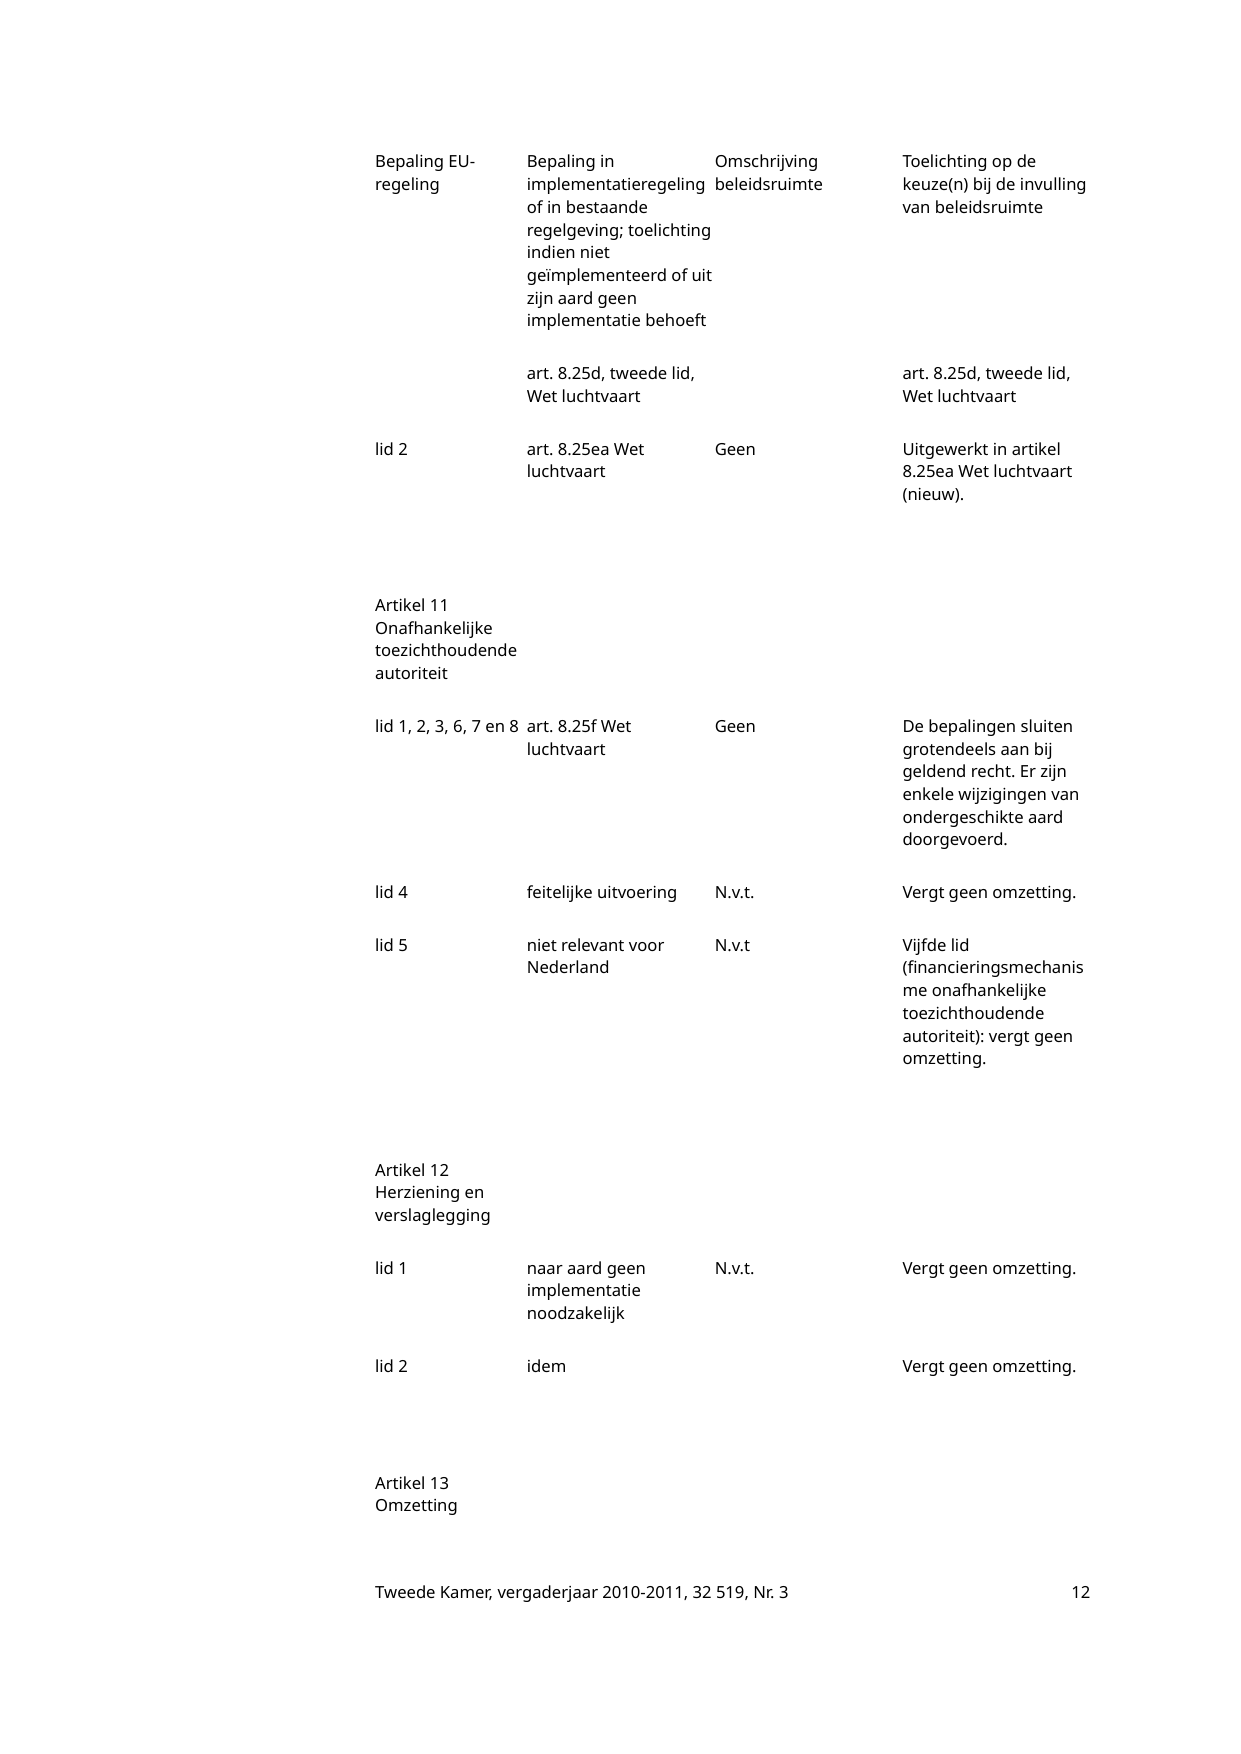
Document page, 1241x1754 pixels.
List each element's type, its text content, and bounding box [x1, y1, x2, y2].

table_cell Artikel 13 Omzetting [375, 1471, 527, 1547]
table_cell Vergt geen omzetting. [902, 1256, 1090, 1354]
table_cell Vergt geen omzetting. [902, 1354, 1090, 1413]
table_cell [902, 1413, 1090, 1471]
table_cell lid 2 [375, 1354, 527, 1413]
table_cell lid 1 [375, 1256, 527, 1354]
table_cell [715, 1100, 902, 1158]
table_cell Uitgewerkt in artikel 8.25ea Wet luchtvaart (nieuw). [902, 437, 1090, 535]
table_header Toelichting op de keuze(n) bij de invulling van beleidsruimte [902, 150, 1090, 362]
table_cell art. 8.25d, tweede lid, Wet luchtvaart [902, 362, 1090, 437]
table_cell Vergt geen omzetting. [902, 881, 1090, 933]
table_cell [527, 1158, 714, 1256]
table_cell [715, 594, 902, 714]
table_cell [715, 1354, 902, 1413]
table_cell Artikel 12 Herziening en verslaglegging [375, 1158, 527, 1256]
table_header Bepaling EU-regeling [375, 150, 527, 362]
table_cell lid 4 [375, 881, 527, 933]
table_cell [902, 1158, 1090, 1256]
table_cell Vijfde lid (financieringsmechanisme onafhankelijke toezichthoudende autoriteit): vergt geen omzetting. [902, 934, 1090, 1100]
table_cell [527, 535, 714, 594]
table_cell lid 1, 2, 3, 6, 7 en 8 [375, 715, 527, 881]
table_cell [902, 1471, 1090, 1547]
table_cell [375, 1413, 527, 1471]
table_cell Geen [715, 715, 902, 881]
table_cell [375, 1100, 527, 1158]
table_cell [375, 362, 527, 437]
table_cell [902, 535, 1090, 594]
table_cell [902, 1100, 1090, 1158]
table_cell Geen [715, 437, 902, 535]
table_cell [715, 1158, 902, 1256]
table_cell N.v.t [715, 934, 902, 1100]
table_cell [715, 362, 902, 437]
table_cell [715, 1413, 902, 1471]
table_cell Artikel 11 Onafhankelijke toezichthoudende autoriteit [375, 594, 527, 714]
table_cell naar aard geen implementatie noodzakelijk [527, 1256, 714, 1354]
table_cell [375, 535, 527, 594]
table_cell [715, 1471, 902, 1547]
table_cell [527, 1471, 714, 1547]
table_cell art. 8.25ea Wet luchtvaart [527, 437, 714, 535]
table_cell [902, 594, 1090, 714]
table_cell [527, 594, 714, 714]
table_cell N.v.t. [715, 881, 902, 933]
table_cell [527, 1413, 714, 1471]
table_cell lid 2 [375, 437, 527, 535]
table_cell [527, 1100, 714, 1158]
table_header Bepaling in implementatieregeling of in bestaande regelgeving; toelichting indien niet geïmplementeerd of uit zijn aard geen implementatie behoeft [527, 150, 714, 362]
table_cell idem [527, 1354, 714, 1413]
table_cell niet relevant voor Nederland [527, 934, 714, 1100]
table_cell N.v.t. [715, 1256, 902, 1354]
table_header Omschrijving beleidsruimte [715, 150, 902, 362]
table_cell De bepalingen sluiten grotendeels aan bij geldend recht. Er zijn enkele wijzigingen van ondergeschikte aard doorgevoerd. [902, 715, 1090, 881]
table_cell art. 8.25d, tweede lid, Wet luchtvaart [527, 362, 714, 437]
table_cell [715, 535, 902, 594]
table_cell art. 8.25f Wet luchtvaart [527, 715, 714, 881]
table_cell feitelijke uitvoering [527, 881, 714, 933]
table_cell lid 5 [375, 934, 527, 1100]
